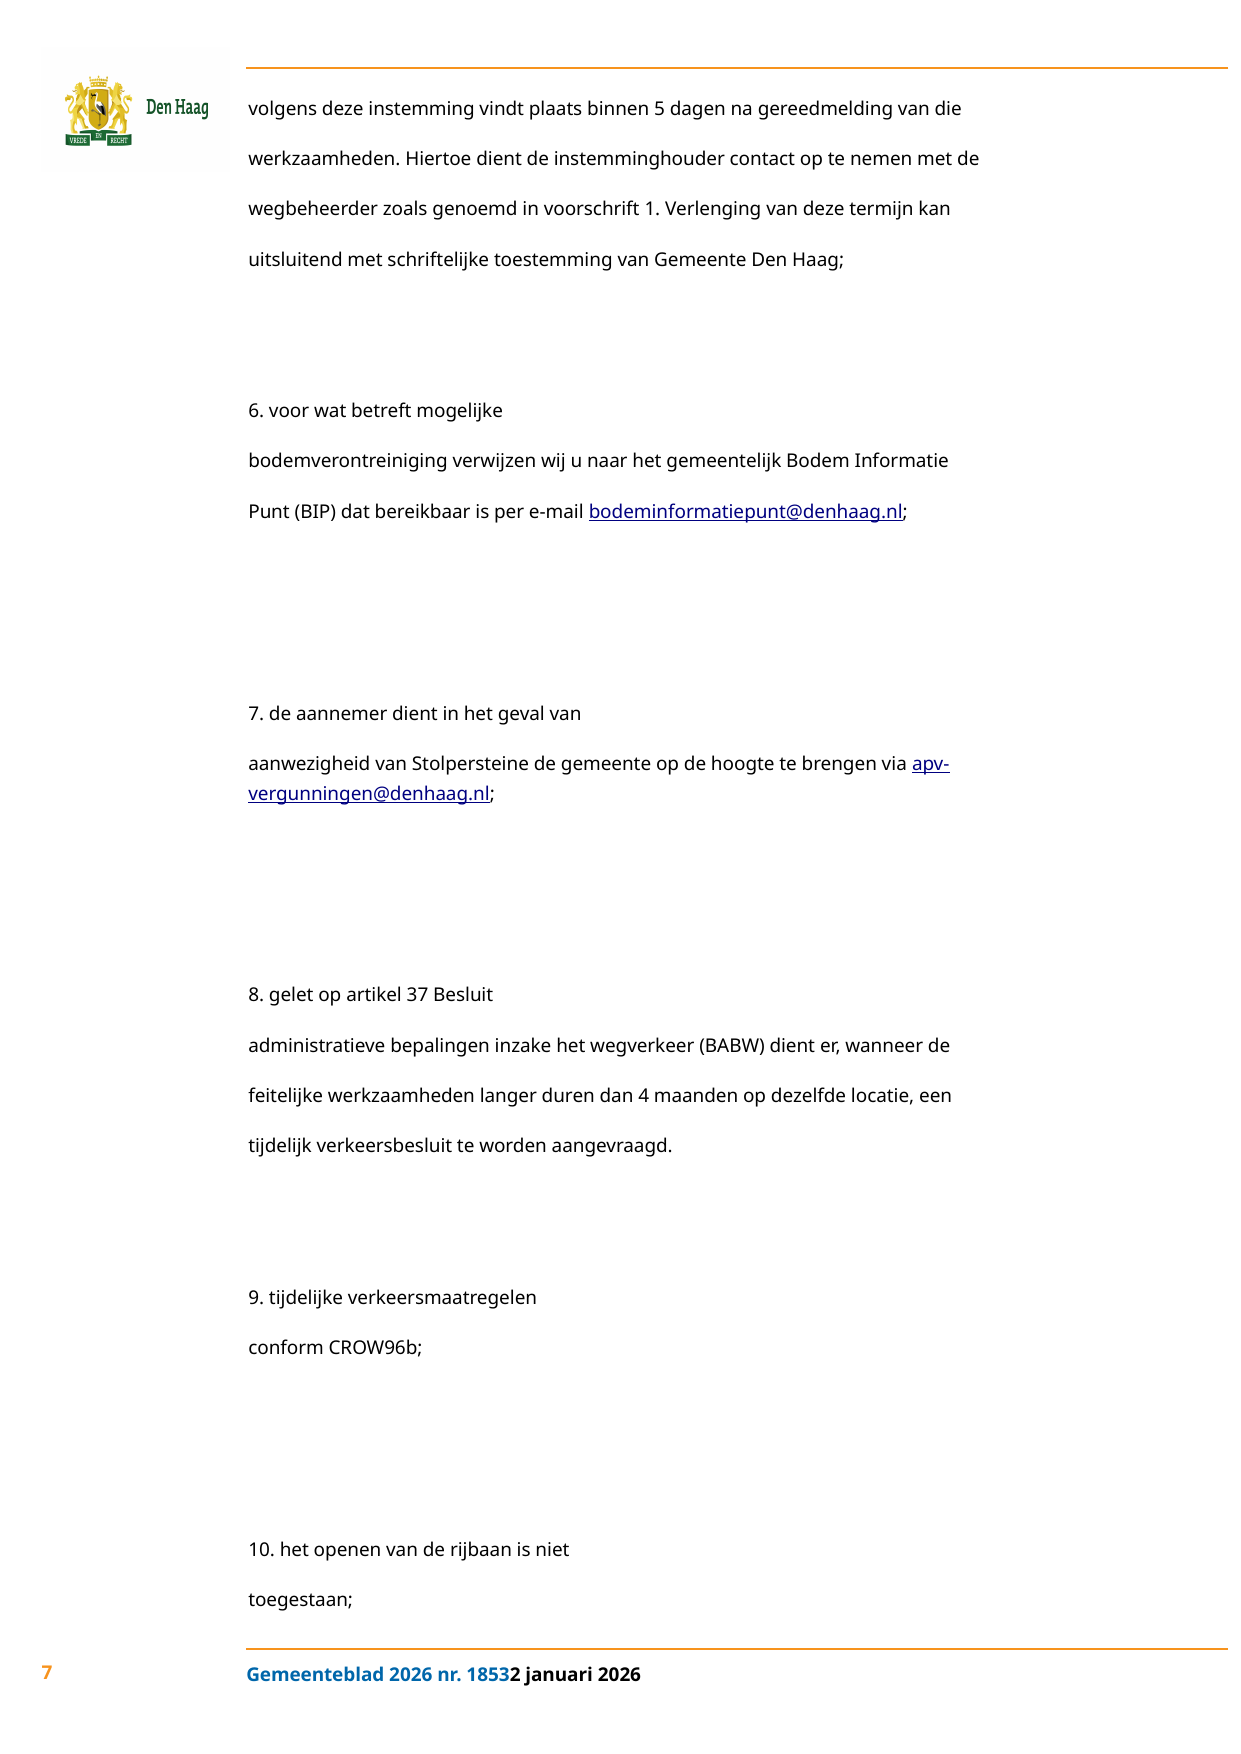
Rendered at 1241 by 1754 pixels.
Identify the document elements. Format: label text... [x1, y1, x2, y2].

picture [41, 47, 231, 172]
text 7. de aannemer dient in het geval van [248, 700, 1152, 726]
text 10. het openen van de rijbaan is niet [248, 1536, 1152, 1562]
text bodemverontreiniging verwijzen wij u naar het gemeentelijk Bodem Informatie [248, 448, 1152, 473]
text 6. voor wat betreft mogelijke [248, 397, 1152, 423]
text 8. gelet op artikel 37 Besluit [248, 981, 1152, 1007]
text volgens deze instemming vindt plaats binnen 5 dagen na gereedmelding van die [248, 95, 1152, 121]
text wegbeheerder zoals genoemd in voorschrift 1. Verlenging van deze termijn kan [248, 196, 1152, 221]
text 9. tijdelijke verkeersmaatregelen [248, 1284, 1152, 1310]
text uitsluitend met schriftelijke toestemming van Gemeente Den Haag; [248, 246, 1152, 272]
text toegestaan; [248, 1586, 1152, 1612]
text aanwezigheid van Stolpersteine de gemeente op de hoogte te brengen via apv-vergunningen@denhaag.nl; [248, 750, 1152, 806]
text feitelijke werkzaamheden langer duren dan 4 maanden op dezelfde locatie, een [248, 1082, 1152, 1108]
text administratieve bepalingen inzake het wegverkeer (BABW) dient er, wanneer de [248, 1032, 1152, 1058]
text tijdelijk verkeersbesluit te worden aangevraagd. [248, 1133, 1152, 1158]
text werkzaamheden. Hiertoe dient de instemminghouder contact op te nemen met de [248, 145, 1152, 171]
text Punt (BIP) dat bereikbaar is per e-mail bodeminformatiepunt@denhaag.nl; [248, 498, 1152, 524]
text conform CROW96b; [248, 1334, 1152, 1360]
